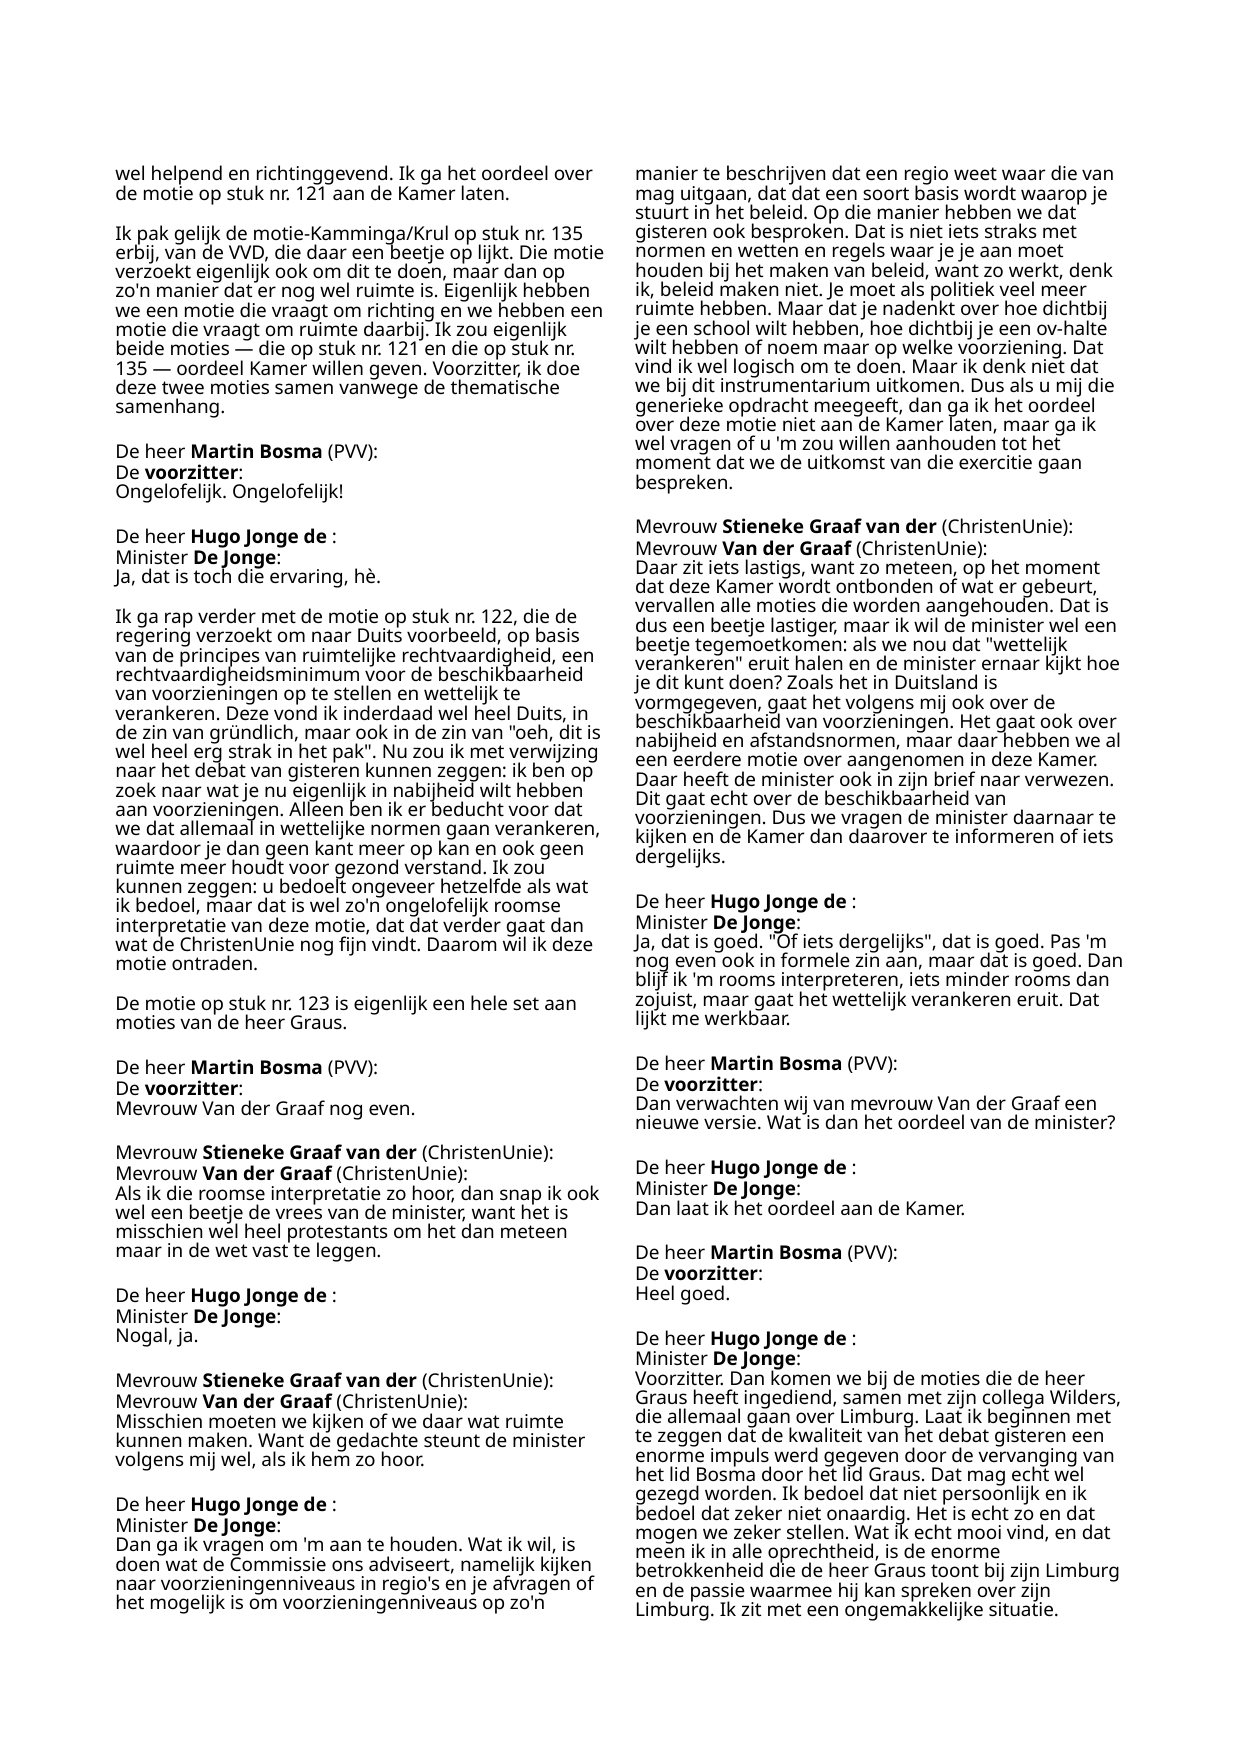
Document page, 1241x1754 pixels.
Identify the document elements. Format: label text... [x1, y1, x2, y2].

text Minister De Jonge: [115, 1517, 605, 1536]
text Ongelofelijk. Ongelofelijk! [115, 483, 605, 502]
text Ik ga rap verder met de motie op stuk nr. 122, die de regering verzoekt om naar Duits voorbeeld, op basis van de principes van ruimtelijke rechtvaardigheid, een rechtvaardigheidsminimum voor de beschikbaarheid van voorzieningen op te stellen en wettelijk te verankeren. Deze vond ik inderdaad wel heel Duits, in de zin van gründlich, maar ook in de zin van "oeh, dit is wel heel erg strak in het pak". Nu zou ik met verwijzing naar het debat van gisteren kunnen zeggen: ik ben op zoek naar wat je nu eigenlijk in nabijheid wilt hebben aan voorzieningen. Alleen ben ik er beducht voor dat we dat allemaal in wettelijke normen gaan verankeren, waardoor je dan geen kant meer op kan en ook geen ruimte meer houdt voor gezond verstand. Ik zou kunnen zeggen: u bedoelt ongeveer hetzelfde als wat ik bedoel, maar dat is wel zo'n ongelofelijk roomse interpretatie van deze motie, dat dat verder gaat dan wat de ChristenUnie nog fijn vindt. Daarom wil ik deze motie ontraden. [115, 608, 605, 974]
text Heel goed. [635, 1284, 1125, 1304]
text Minister De Jonge: [115, 1308, 605, 1327]
text Dan verwachten wij van mevrouw Van der Graaf een nieuwe versie. Wat is dan het oordeel van de minister? [635, 1095, 1125, 1134]
text De heer Martin Bosma (PVV): [115, 438, 605, 464]
text De voorzitter: [115, 464, 605, 483]
text Mevrouw Stieneke Graaf van der (ChristenUnie): [115, 1368, 605, 1393]
text Dan laat ik het oordeel aan de Kamer. [635, 1199, 1125, 1219]
text Mevrouw Stieneke Graaf van der (ChristenUnie): [115, 1139, 605, 1165]
text Voorzitter. Dan komen we bij de moties die de heer Graus heeft ingediend, samen met zijn collega Wilders, die allemaal gaan over Limburg. Laat ik beginnen met te zeggen dat de kwaliteit van het debat gisteren een enorme impuls werd gegeven door de vervanging van het lid Bosma door het lid Graus. Dat mag echt wel gezegd worden. Ik bedoel dat niet persoonlijk en ik bedoel dat zeker niet onaardig. Het is echt zo en dat mogen we zeker stellen. Wat ik echt mooi vind, en dat meen ik in alle oprechtheid, is de enorme betrokkenheid die de heer Graus toont bij zijn Limburg en de passie waarmee hij kan spreken over zijn Limburg. Ik zit met een ongemakkelijke situatie. [635, 1370, 1125, 1620]
text De voorzitter: [635, 1265, 1125, 1284]
text De heer Hugo Jonge de : [635, 1154, 1125, 1180]
text manier te beschrijven dat een regio weet waar die van mag uitgaan, dat dat een soort basis wordt waarop je stuurt in het beleid. Op die manier hebben we dat gisteren ook besproken. Dat is niet iets straks met normen en wetten en regels waar je je aan moet houden bij het maken van beleid, want zo werkt, denk ik, beleid maken niet. Je moet als politiek veel meer ruimte hebben. Maar dat je nadenkt over hoe dichtbij je een school wilt hebben, hoe dichtbij je een ov-halte wilt hebben of noem maar op welke voorziening. Dat vind ik wel logisch om te doen. Maar ik denk niet dat we bij dit instrumentarium uitkomen. Dus als u mij die generieke opdracht meegeeft, dan ga ik het oordeel over deze motie niet aan de Kamer laten, maar ga ik wel vragen of u 'm zou willen aanhouden tot het moment dat we de uitkomst van die exercitie gaan bespreken. [635, 165, 1125, 493]
text De heer Hugo Jonge de : [115, 1491, 605, 1517]
text Minister De Jonge: [635, 1350, 1125, 1370]
text Mevrouw Van der Graaf (ChristenUnie): [635, 539, 1125, 559]
text De heer Hugo Jonge de : [635, 888, 1125, 914]
text Minister De Jonge: [115, 549, 605, 568]
text Ik pak gelijk de motie-Kamminga/Krul op stuk nr. 135 erbij, van de VVD, die daar een beetje op lijkt. Die motie verzoekt eigenlijk ook om dit te doen, maar dan op zo'n manier dat er nog wel ruimte is. Eigenlijk hebben we een motie die vraagt om richting en we hebben een motie die vraagt om ruimte daarbij. Ik zou eigenlijk beide moties — die op stuk nr. 121 en die op stuk nr. 135 — oordeel Kamer willen geven. Voorzitter, ik doe deze twee moties samen vanwege de thematische samenhang. [115, 224, 605, 417]
text De voorzitter: [635, 1076, 1125, 1095]
text Misschien moeten we kijken of we daar wat ruimte kunnen maken. Want de gedachte steunt de minister volgens mij wel, als ik hem zo hoor. [115, 1413, 605, 1470]
text Minister De Jonge: [635, 1180, 1125, 1199]
text De heer Martin Bosma (PVV): [635, 1239, 1125, 1265]
text De heer Hugo Jonge de : [115, 1282, 605, 1308]
text Dan ga ik vragen om 'm aan te houden. Wat ik wil, is doen wat de Commissie ons adviseert, namelijk kijken naar voorzieningenniveaus in regio's en je afvragen of het mogelijk is om voorzieningenniveaus op zo'n [115, 1536, 605, 1613]
text De heer Martin Bosma (PVV): [635, 1050, 1125, 1076]
text Nogal, ja. [115, 1327, 605, 1347]
text De voorzitter: [115, 1080, 605, 1099]
text Daar zit iets lastigs, want zo meteen, op het moment dat deze Kamer wordt ontbonden of wat er gebeurt, vervallen alle moties die worden aangehouden. Dat is dus een beetje lastiger, maar ik wil de minister wel een beetje tegemoetkomen: als we nou dat "wettelijk verankeren" eruit halen en de minister ernaar kijkt hoe je dit kunt doen? Zoals het in Duitsland is vormgegeven, gaat het volgens mij ook over de beschikbaarheid van voorzieningen. Het gaat ook over nabijheid en afstandsnormen, maar daar hebben we al een eerdere motie over aangenomen in deze Kamer. Daar heeft de minister ook in zijn brief naar verwezen. Dit gaat echt over de beschikbaarheid van voorzieningen. Dus we vragen de minister daarnaar te kijken en de Kamer dan daarover te informeren of iets dergelijks. [635, 559, 1125, 867]
text Mevrouw Van der Graaf (ChristenUnie): [115, 1165, 605, 1184]
text Mevrouw Stieneke Graaf van der (ChristenUnie): [635, 514, 1125, 539]
text De motie op stuk nr. 123 is eigenlijk een hele set aan moties van de heer Graus. [115, 995, 605, 1034]
text Mevrouw Van der Graaf (ChristenUnie): [115, 1393, 605, 1413]
text Ja, dat is goed. "Of iets dergelijks", dat is goed. Pas 'm nog even ook in formele zin aan, maar dat is goed. Dan blijf ik 'm rooms interpreteren, iets minder rooms dan zojuist, maar gaat het wettelijk verankeren eruit. Dat lijkt me werkbaar. [635, 933, 1125, 1029]
text Mevrouw Van der Graaf nog even. [115, 1099, 605, 1119]
text De heer Martin Bosma (PVV): [115, 1054, 605, 1080]
text Ja, dat is toch die ervaring, hè. [115, 568, 605, 587]
text Als ik die roomse interpretatie zo hoor, dan snap ik ook wel een beetje de vrees van de minister, want het is misschien wel heel protestants om het dan meteen maar in de wet vast te leggen. [115, 1184, 605, 1262]
text wel helpend en richtinggevend. Ik ga het oordeel over de motie op stuk nr. 121 aan de Kamer laten. [115, 165, 605, 204]
text De heer Hugo Jonge de : [115, 523, 605, 549]
text Minister De Jonge: [635, 914, 1125, 933]
text De heer Hugo Jonge de : [635, 1325, 1125, 1350]
